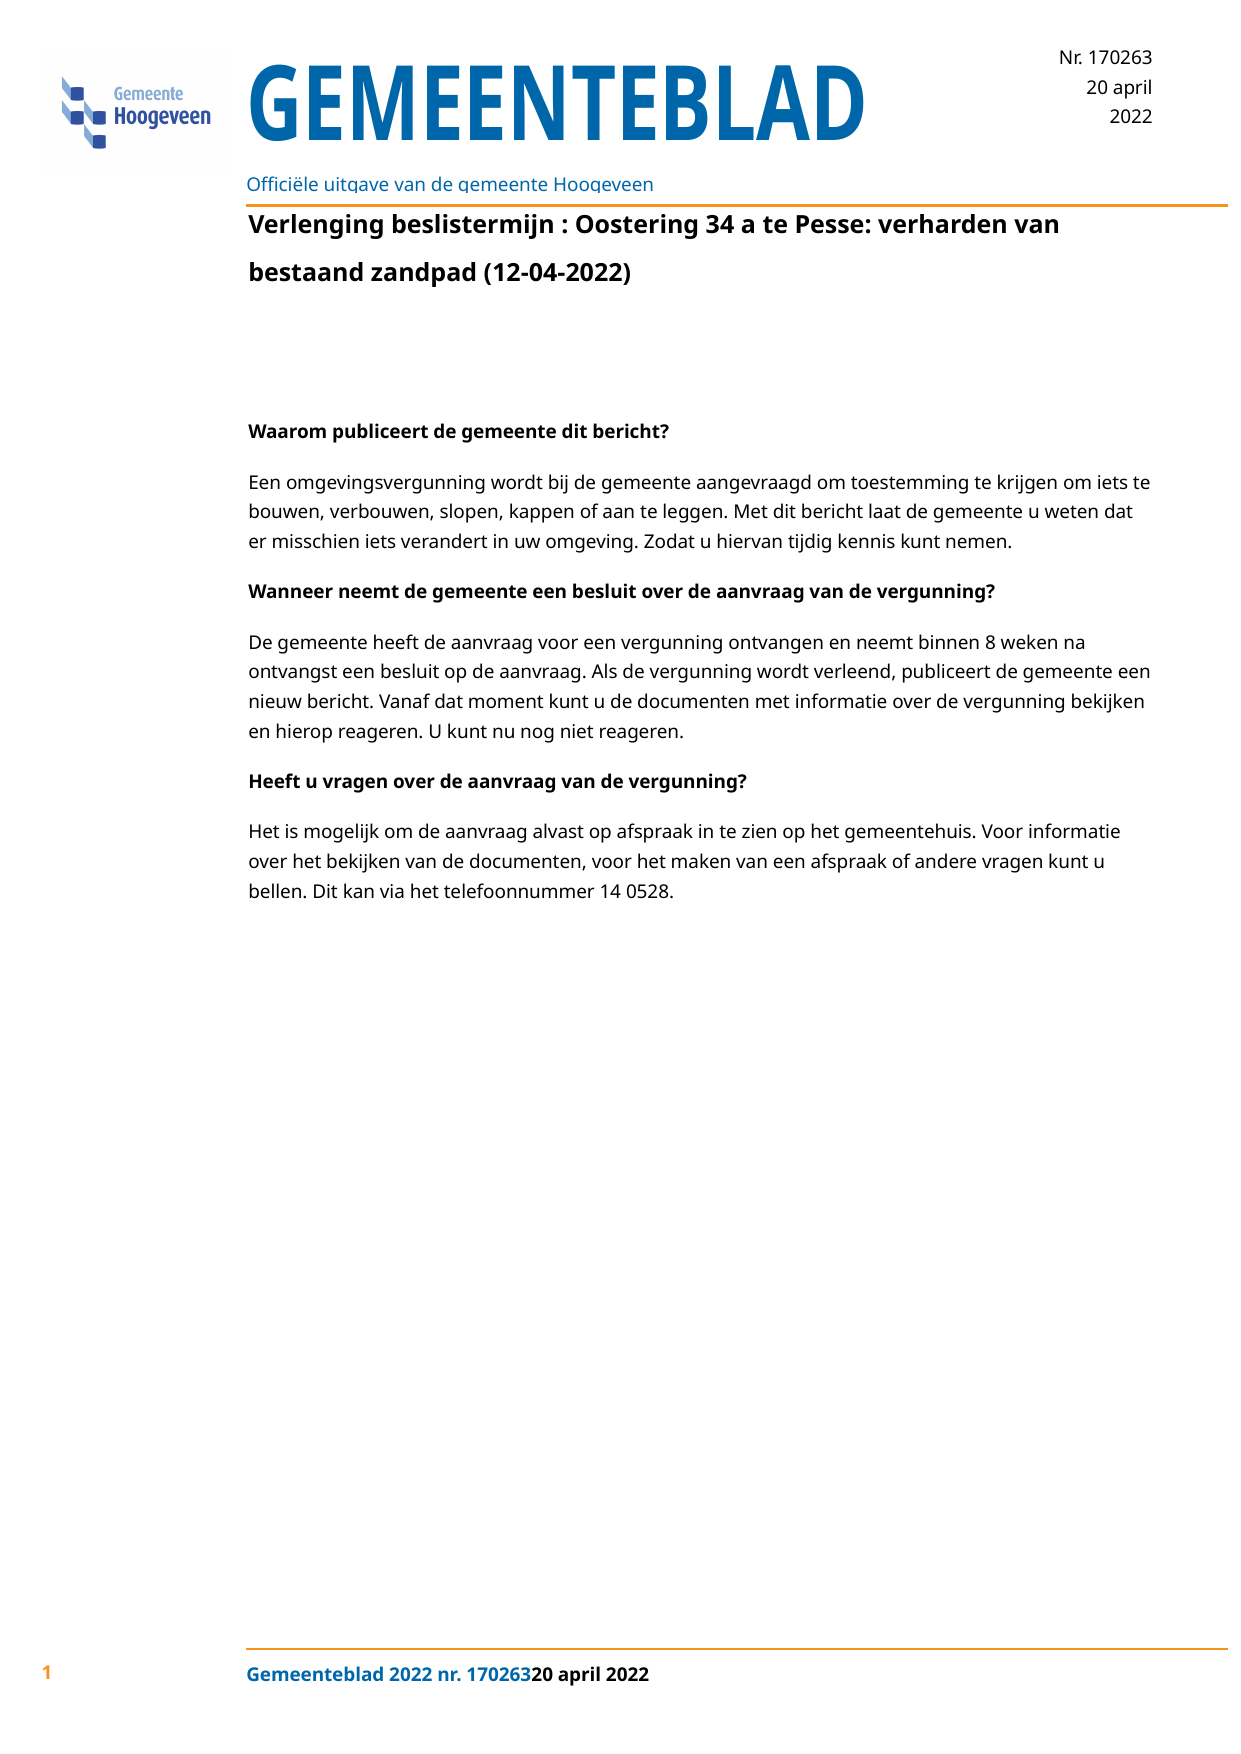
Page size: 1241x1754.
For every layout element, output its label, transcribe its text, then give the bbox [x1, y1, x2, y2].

text Een omgevingsvergunning wordt bij de gemeente aangevraagd om toestemming te krijgen om iets te bouwen, verbouwen, slopen, kappen of aan te leggen. Met dit bericht laat de gemeente u weten dat er misschien iets verandert in uw omgeving. Zodat u hiervan tijdig kennis kunt nemen. [248, 469, 1152, 554]
text Het is mogelijk om de aanvraag alvast op afspraak in te zien op het gemeentehuis. Voor informatie over het bekijken van de documenten, voor het maken van een afspraak of andere vragen kunt u bellen. Dit kan via het telefoonnummer 14 0528. [248, 819, 1152, 904]
text Waarom publiceert de gemeente dit bericht? [248, 419, 1152, 444]
text De gemeente heeft de aanvraag voor een vergunning ontvangen en neemt binnen 8 weken na ontvangst een besluit op de aanvraag. Als de vergunning wordt verleend, publiceert de gemeente een nieuw bericht. Vanaf dat moment kunt u de documenten met informatie over de vergunning bekijken en hierop reageren. U kunt nu nog niet reageren. [248, 629, 1152, 744]
text Verlenging beslistermijn : Oostering 34 a te Pesse: verharden van bestaand zandpad (12-04-2022) [248, 207, 1152, 288]
text Heeft u vragen over de aanvraag van de vergunning? [248, 768, 1152, 794]
picture [41, 47, 231, 172]
text Wanneer neemt de gemeente een besluit over de aanvraag van de vergunning? [248, 579, 1152, 604]
